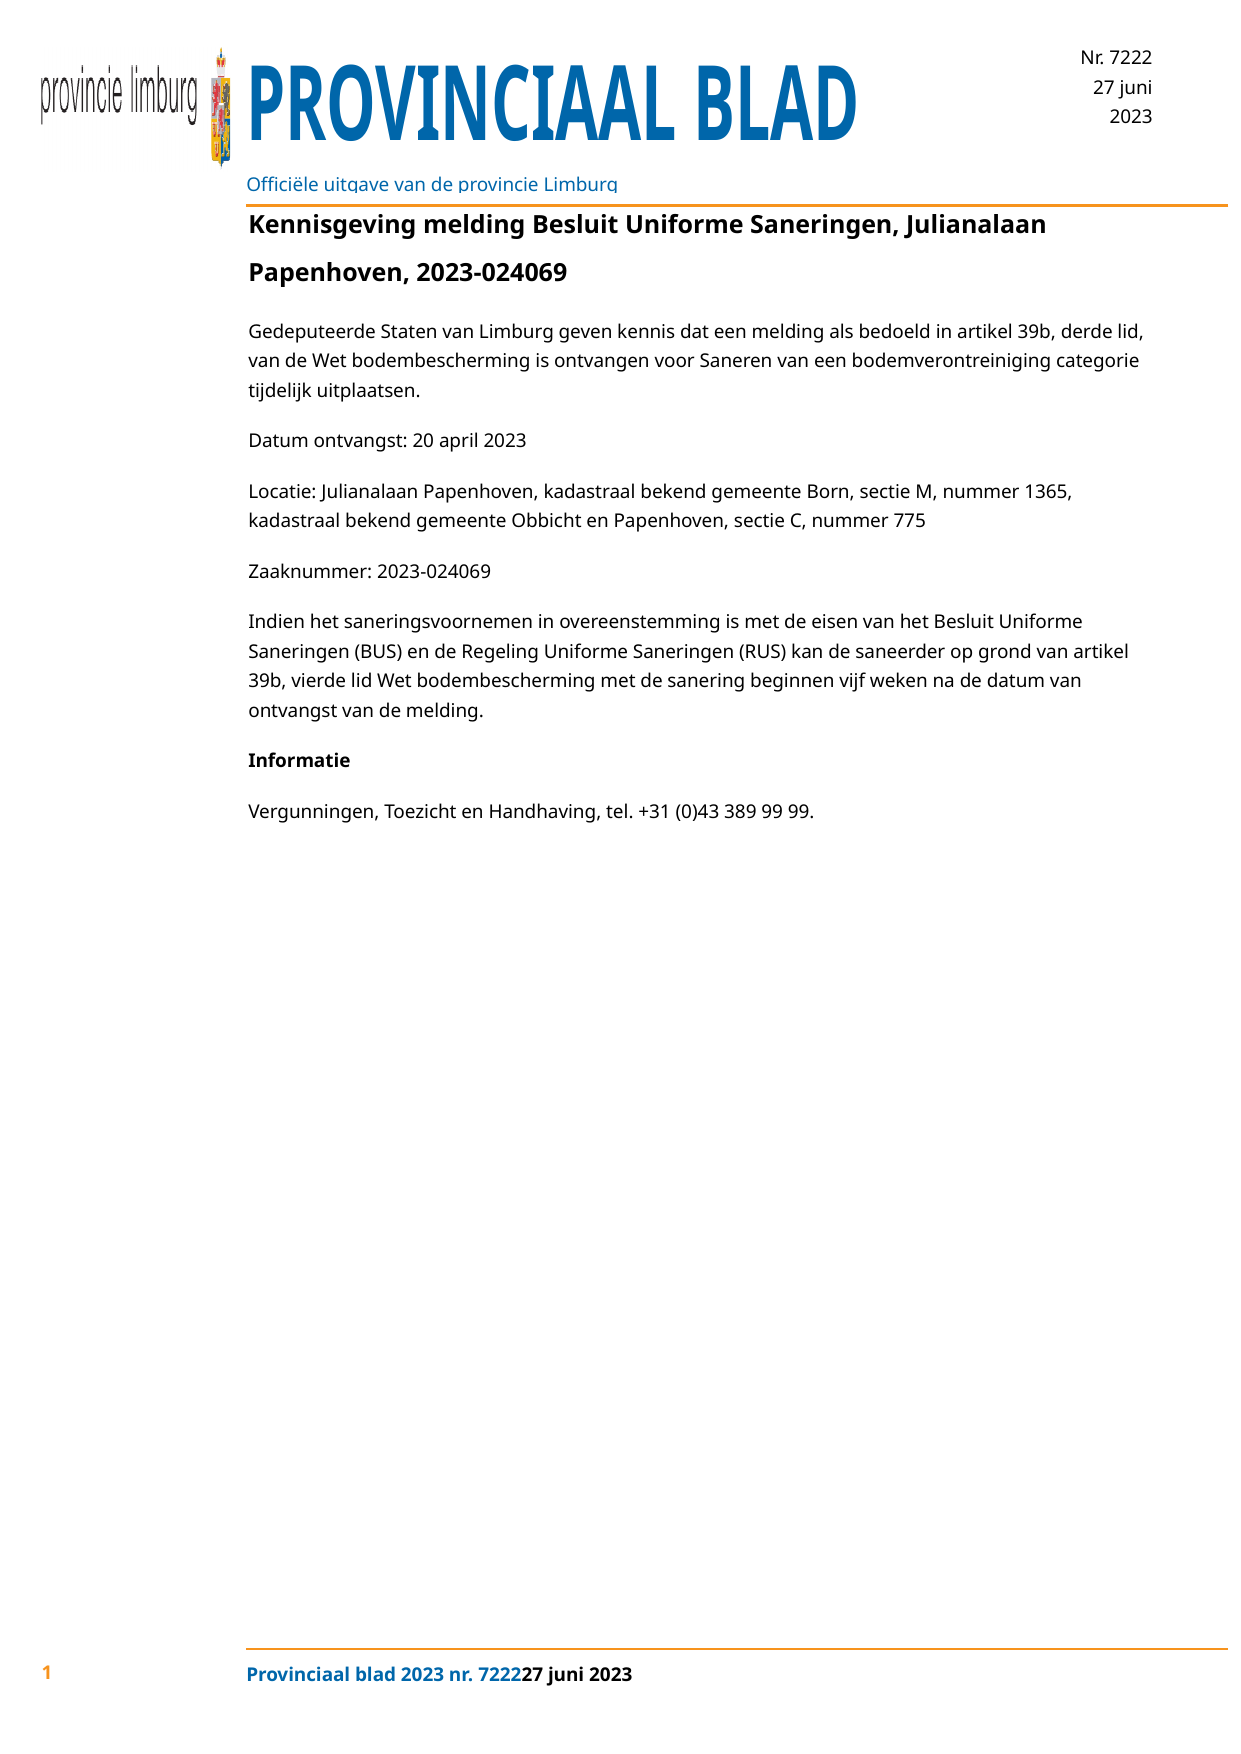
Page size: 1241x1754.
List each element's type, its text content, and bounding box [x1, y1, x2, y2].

picture [41, 47, 231, 172]
text Gedeputeerde Staten van Limburg geven kennis dat een melding als bedoeld in artikel 39b, derde lid, van de Wet bodembescherming is ontvangen voor Saneren van een bodemverontreiniging categorie tijdelijk uitplaatsen. [248, 318, 1152, 403]
text Indien het saneringsvoornemen in overeenstemming is met de eisen van het Besluit Uniforme Saneringen (BUS) en de Regeling Uniforme Saneringen (RUS) kan de saneerder op grond van artikel 39b, vierde lid Wet bodembescherming met de sanering beginnen vijf weken na de datum van ontvangst van de melding. [248, 608, 1152, 723]
text Locatie: Julianalaan Papenhoven, kadastraal bekend gemeente Born, sectie M, nummer 1365, kadastraal bekend gemeente Obbicht en Papenhoven, sectie C, nummer 775 [248, 478, 1152, 533]
text Zaaknummer: 2023-024069 [248, 558, 1152, 584]
text Kennisgeving melding Besluit Uniforme Saneringen, Julianalaan Papenhoven, 2023-024069 [248, 207, 1152, 288]
text Datum ontvangst: 20 april 2023 [248, 427, 1152, 453]
text Informatie [248, 747, 1152, 773]
text Vergunningen, Toezicht en Handhaving, tel. +31 (0)43 389 99 99. [248, 798, 1152, 824]
